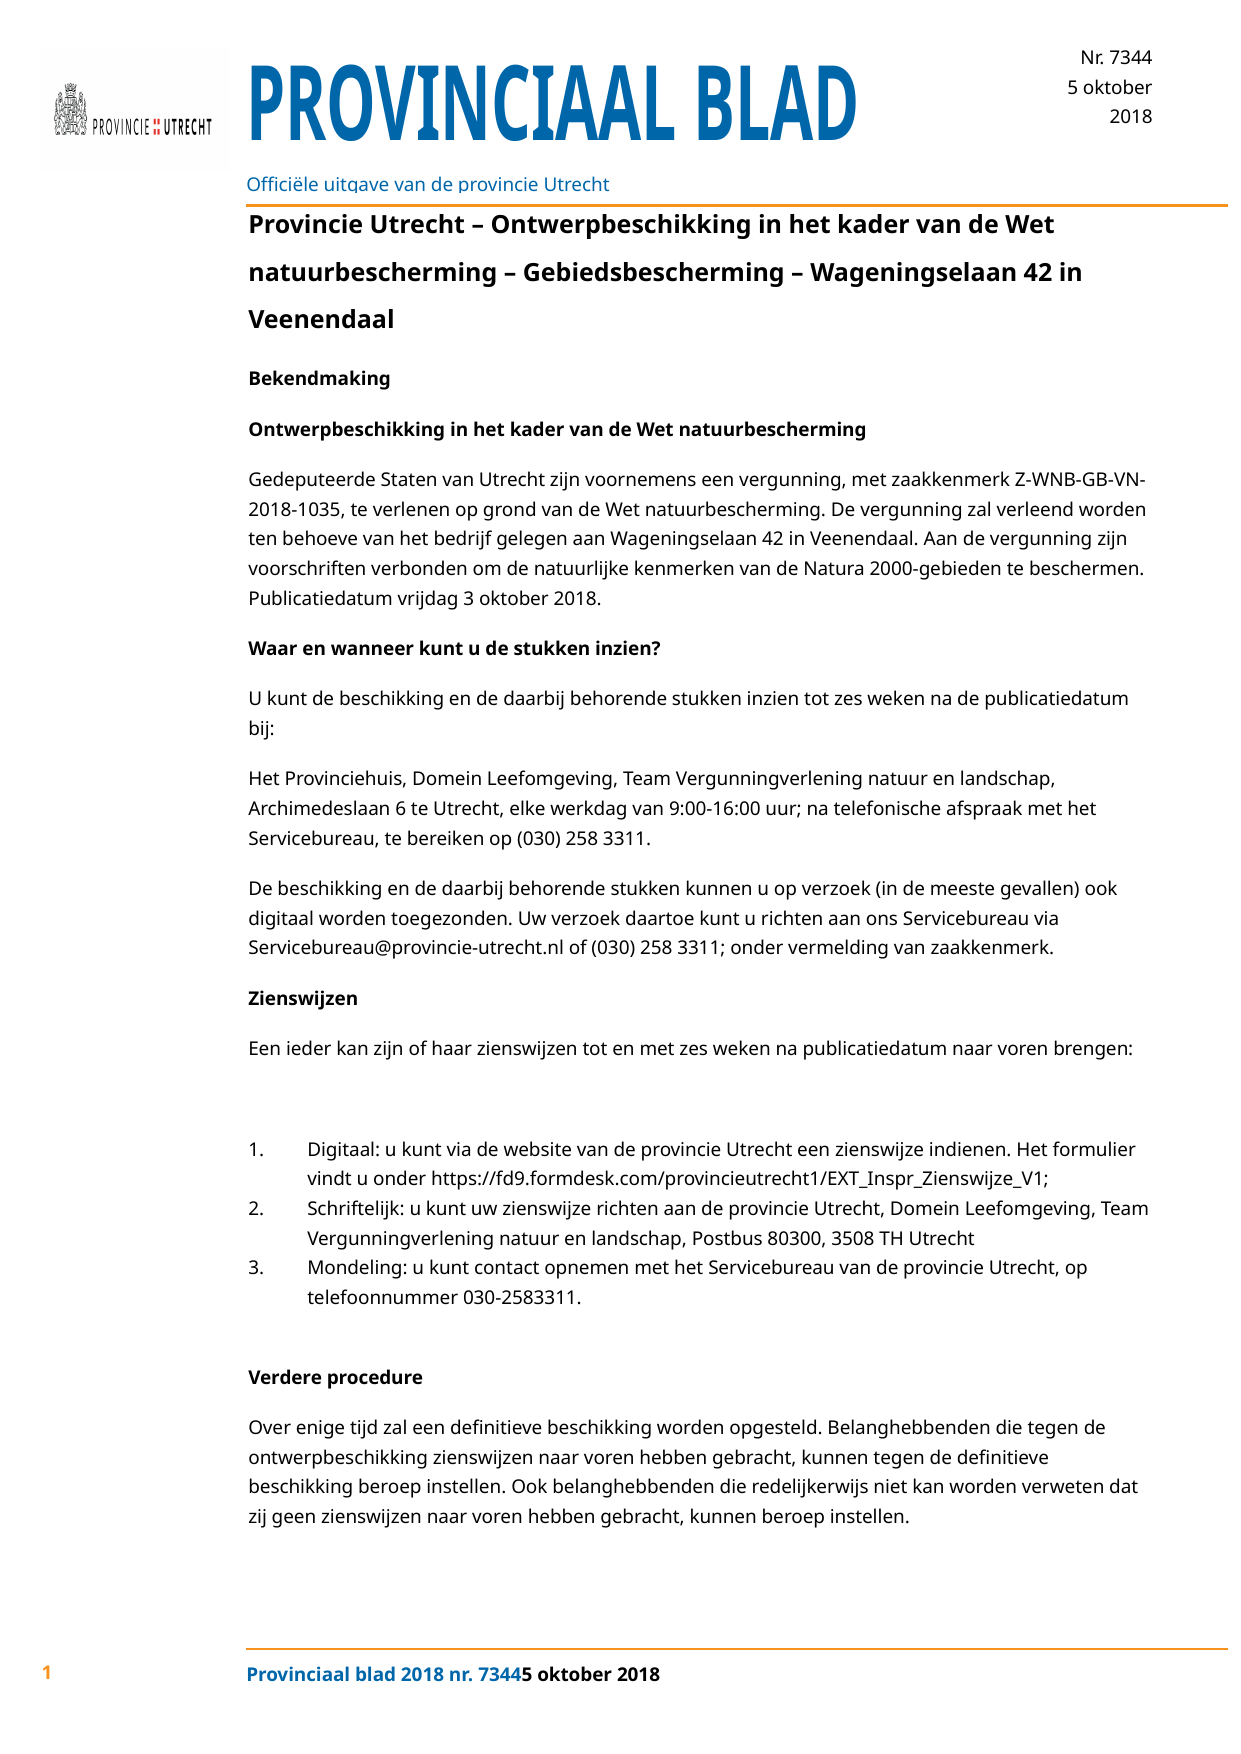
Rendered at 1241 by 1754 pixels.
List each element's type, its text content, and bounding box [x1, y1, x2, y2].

text Waar en wanneer kunt u de stukken inzien? [248, 635, 1152, 661]
text Verdere procedure [248, 1364, 1152, 1389]
text Het Provinciehuis, Domein Leefomgeving, Team Vergunningverlening natuur en landschap, Archimedeslaan 6 te Utrecht, elke werkdag van 9:00-16:00 uur; na telefonische afspraak met het Servicebureau, te bereiken op (030) 258 3311. [248, 766, 1152, 850]
list Schriftelijk: u kunt uw zienswijze richten aan de provincie Utrecht, Domein Leefomgeving, Team Vergunningverlening natuur en landschap, Postbus 80300, 3508 TH Utrecht [248, 1195, 1152, 1250]
text Bekendmaking [248, 366, 1152, 391]
text Provincie Utrecht – Ontwerpbeschikking in het kader van de Wet natuurbescherming – Gebiedsbescherming – Wageningselaan 42 in Veenendaal [248, 207, 1152, 336]
list Digitaal: u kunt via de website van de provincie Utrecht een zienswijze indienen. Het formulier vindt u onder https://fd9.formdesk.com/provincieutrecht1/EXT_Inspr_Zienswijze_V1; [248, 1136, 1152, 1191]
text Zienswijzen [248, 985, 1152, 1010]
text Over enige tijd zal een definitieve beschikking worden opgesteld. Belanghebbenden die tegen de ontwerpbeschikking zienswijzen naar voren hebben gebracht, kunnen tegen de definitieve beschikking beroep instellen. Ook belanghebbenden die redelijkerwijs niet kan worden verweten dat zij geen zienswijzen naar voren hebben gebracht, kunnen beroep instellen. [248, 1414, 1152, 1529]
text U kunt de beschikking en de daarbij behorende stukken inzien tot zes weken na de publicatiedatum bij: [248, 686, 1152, 741]
picture [41, 47, 231, 172]
text Gedeputeerde Staten van Utrecht zijn voornemens een vergunning, met zaakkenmerk Z-WNB-GB-VN-2018-1035, te verlenen op grond van de Wet natuurbescherming. De vergunning zal verleend worden ten behoeve van het bedrijf gelegen aan Wageningselaan 42 in Veenendaal. Aan de vergunning zijn voorschriften verbonden om de natuurlijke kenmerken van de Natura 2000-gebieden te beschermen. Publicatiedatum vrijdag 3 oktober 2018. [248, 466, 1152, 610]
text De beschikking en de daarbij behorende stukken kunnen u op verzoek (in de meeste gevallen) ook digitaal worden toegezonden. Uw verzoek daartoe kunt u richten aan ons Servicebureau via Servicebureau@provincie-utrecht.nl of (030) 258 3311; onder vermelding van zaakkenmerk. [248, 875, 1152, 960]
list Mondeling: u kunt contact opnemen met het Servicebureau van de provincie Utrecht, op telefoonnummer 030-2583311. [248, 1254, 1152, 1309]
text Ontwerpbeschikking in het kader van de Wet natuurbescherming [248, 416, 1152, 442]
text Een ieder kan zijn of haar zienswijzen tot en met zes weken na publicatiedatum naar voren brengen: [248, 1035, 1152, 1061]
